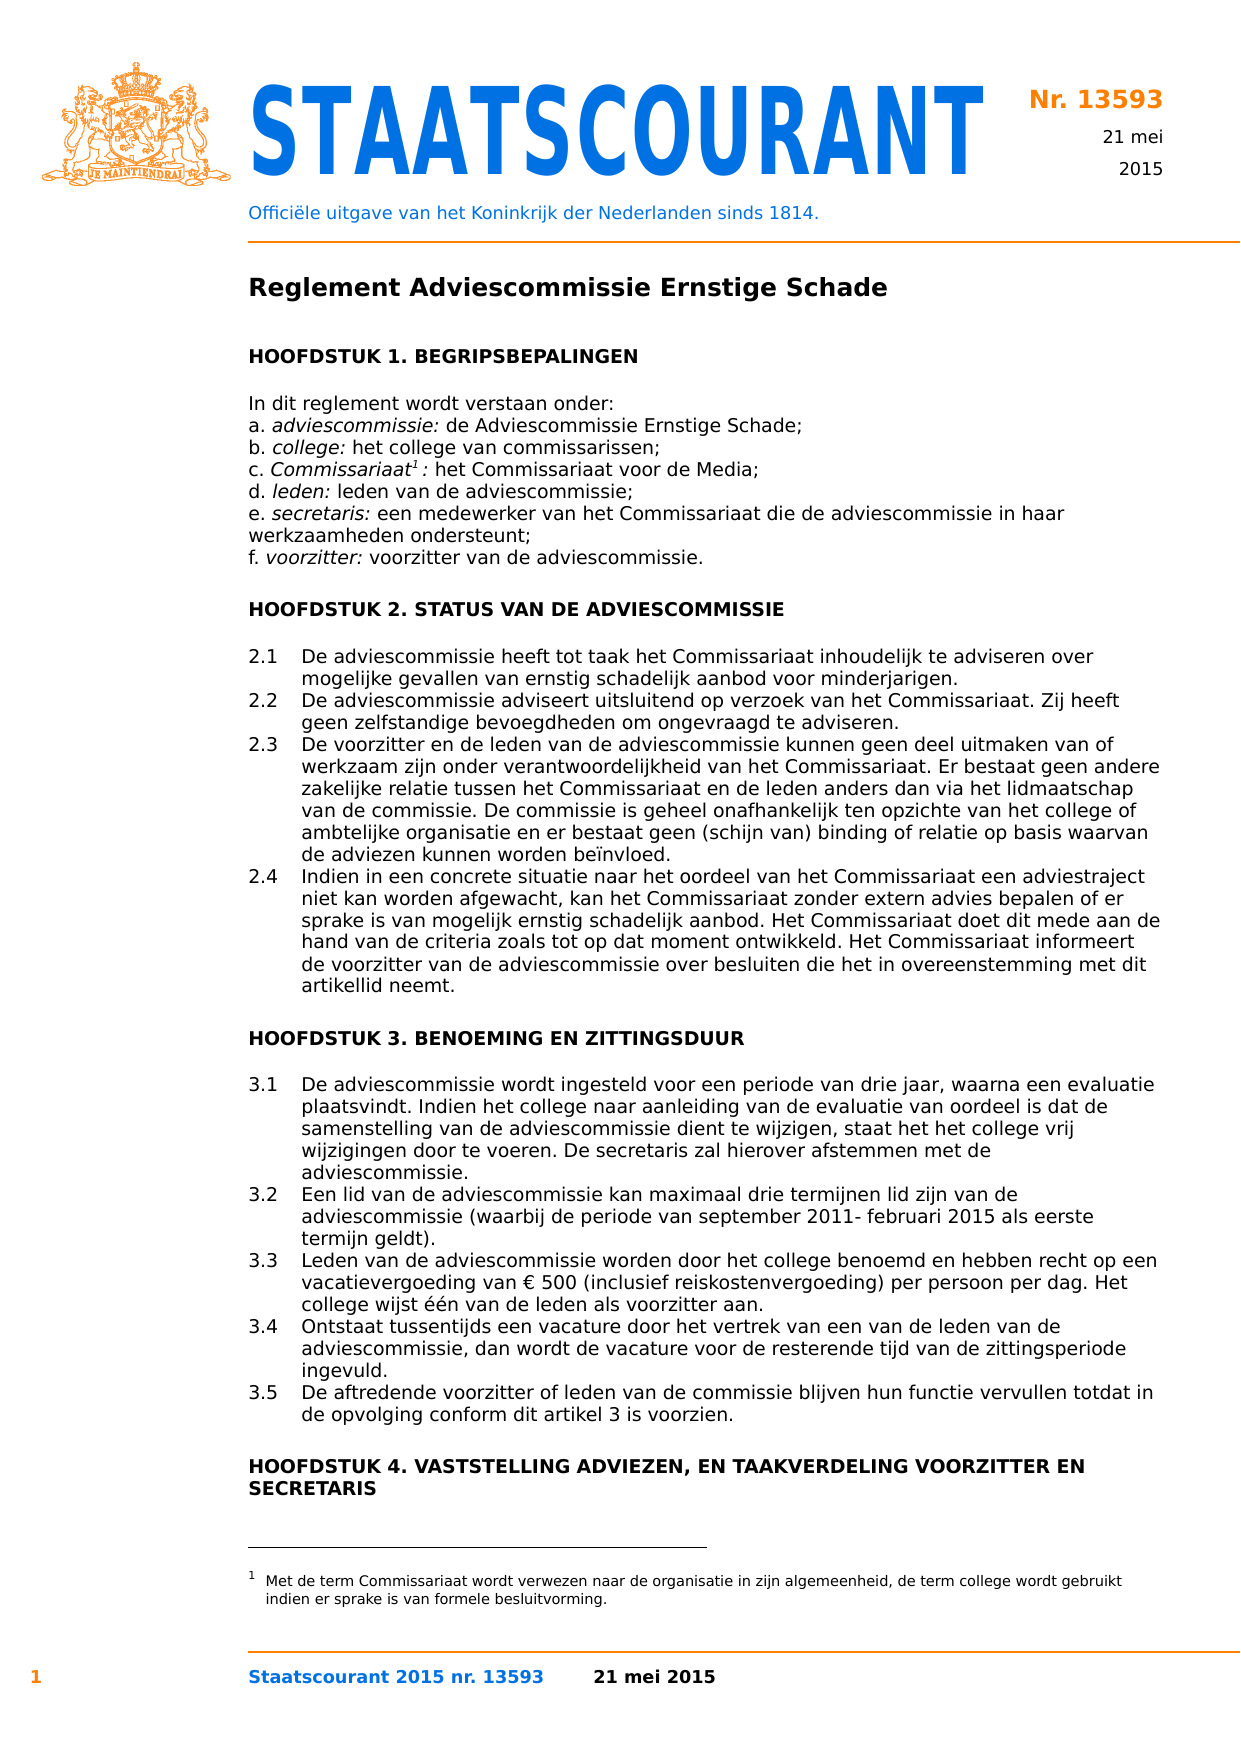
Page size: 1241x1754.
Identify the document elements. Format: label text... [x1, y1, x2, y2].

text 2.4 Indien in een concrete situatie naar het oordeel van het Commissariaat een adviestraject niet kan worden afgewacht, kan het Commissariaat zonder extern advies bepalen of er sprake is van mogelijk ernstig schadelijk aanbod. Het Commissariaat doet dit mede aan de hand van de criteria zoals tot op dat moment ontwikkeld. Het Commissariaat informeert de voorzitter van de adviescommissie over besluiten die het in overeenstemming met dit artikellid neemt. [248, 866, 1163, 997]
subtitle Reglement Adviescommissie Ernstige Schade [248, 273, 1163, 302]
text a. adviescommissie: de Adviescommissie Ernstige Schade; [248, 415, 1163, 437]
text 2.1 De adviescommissie heeft tot taak het Commissariaat inhoudelijk te adviseren over mogelijke gevallen van ernstig schadelijk aanbod voor minderjarigen. [248, 646, 1163, 690]
table_header [25, 62, 248, 241]
table_header STAATSCOURANT [248, 62, 998, 203]
text 3.4 Ontstaat tussentijds een vacature door het vertrek van een van de leden van de adviescommissie, dan wordt de vacature voor de resterende tijd van de zittingsperiode ingevuld. [248, 1316, 1163, 1382]
text e. secretaris: een medewerker van het Commissariaat die de adviescommissie in haar werkzaamheden ondersteunt; [248, 503, 1163, 547]
table_header Nr. 13593 [998, 62, 1240, 121]
text 3.3 Leden van de adviescommissie worden door het college benoemd en hebben recht op een vacatievergoeding van € 500 (inclusief reiskostenvergoeding) per persoon per dag. Het college wijst één van de leden als voorzitter aan. [248, 1250, 1163, 1316]
picture [41, 62, 231, 186]
subtitle HOOFDSTUK 1. BEGRIPSBEPALINGEN [248, 346, 1163, 368]
text 3.5 De aftredende voorzitter of leden van de commissie blijven hun functie vervullen totdat in de opvolging conform dit artikel 3 is voorzien. [248, 1382, 1163, 1426]
text In dit reglement wordt verstaan onder: [248, 393, 1163, 415]
text 3.1 De adviescommissie wordt ingesteld voor een periode van drie jaar, waarna een evaluatie plaatsvindt. Indien het college naar aanleiding van de evaluatie van oordeel is dat de samenstelling van de adviescommissie dient te wijzigen, staat het het college vrij wijzigingen door te voeren. De secretaris zal hierover afstemmen met de adviescommissie. [248, 1074, 1163, 1184]
table_cell 21 mei [998, 121, 1240, 153]
table_cell 2015 [998, 153, 1240, 203]
text b. college: het college van commissarissen; [248, 437, 1163, 459]
text d. leden: leden van de adviescommissie; [248, 481, 1163, 503]
subtitle HOOFDSTUK 3. BENOEMING EN ZITTINGSDUUR [248, 1027, 1163, 1049]
subtitle HOOFDSTUK 4. VASTSTELLING ADVIEZEN, EN TAAKVERDELING VOORZITTER EN SECRETARIS [248, 1456, 1163, 1500]
text Met de term Commissariaat wordt verwezen naar de organisatie in zijn algemeenheid, de term college wordt gebruikt indien er sprake is van formele besluitvorming. [248, 1569, 1163, 1608]
text c. Commissariaat: het Commissariaat voor de Media; [248, 459, 1163, 481]
text 2.2 De adviescommissie adviseert uitsluitend op verzoek van het Commissariaat. Zij heeft geen zelfstandige bevoegdheden om ongevraagd te adviseren. [248, 690, 1163, 734]
text 2.3 De voorzitter en de leden van de adviescommissie kunnen geen deel uitmaken van of werkzaam zijn onder verantwoordelijkheid van het Commissariaat. Er bestaat geen andere zakelijke relatie tussen het Commissariaat en de leden anders dan via het lidmaatschap van de commissie. De commissie is geheel onafhankelijk ten opzichte van het college of ambtelijke organisatie en er bestaat geen (schijn van) binding of relatie op basis waarvan de adviezen kunnen worden beïnvloed. [248, 734, 1163, 866]
table_cell Officiële uitgave van het Koninkrijk der Nederlanden sinds 1814. [248, 203, 1240, 241]
text f. voorzitter: voorzitter van de adviescommissie. [248, 547, 1163, 569]
text 3.2 Een lid van de adviescommissie kan maximaal drie termijnen lid zijn van de adviescommissie (waarbij de periode van september 2011- februari 2015 als eerste termijn geldt). [248, 1184, 1163, 1250]
subtitle HOOFDSTUK 2. STATUS VAN DE ADVIESCOMMISSIE [248, 599, 1163, 621]
